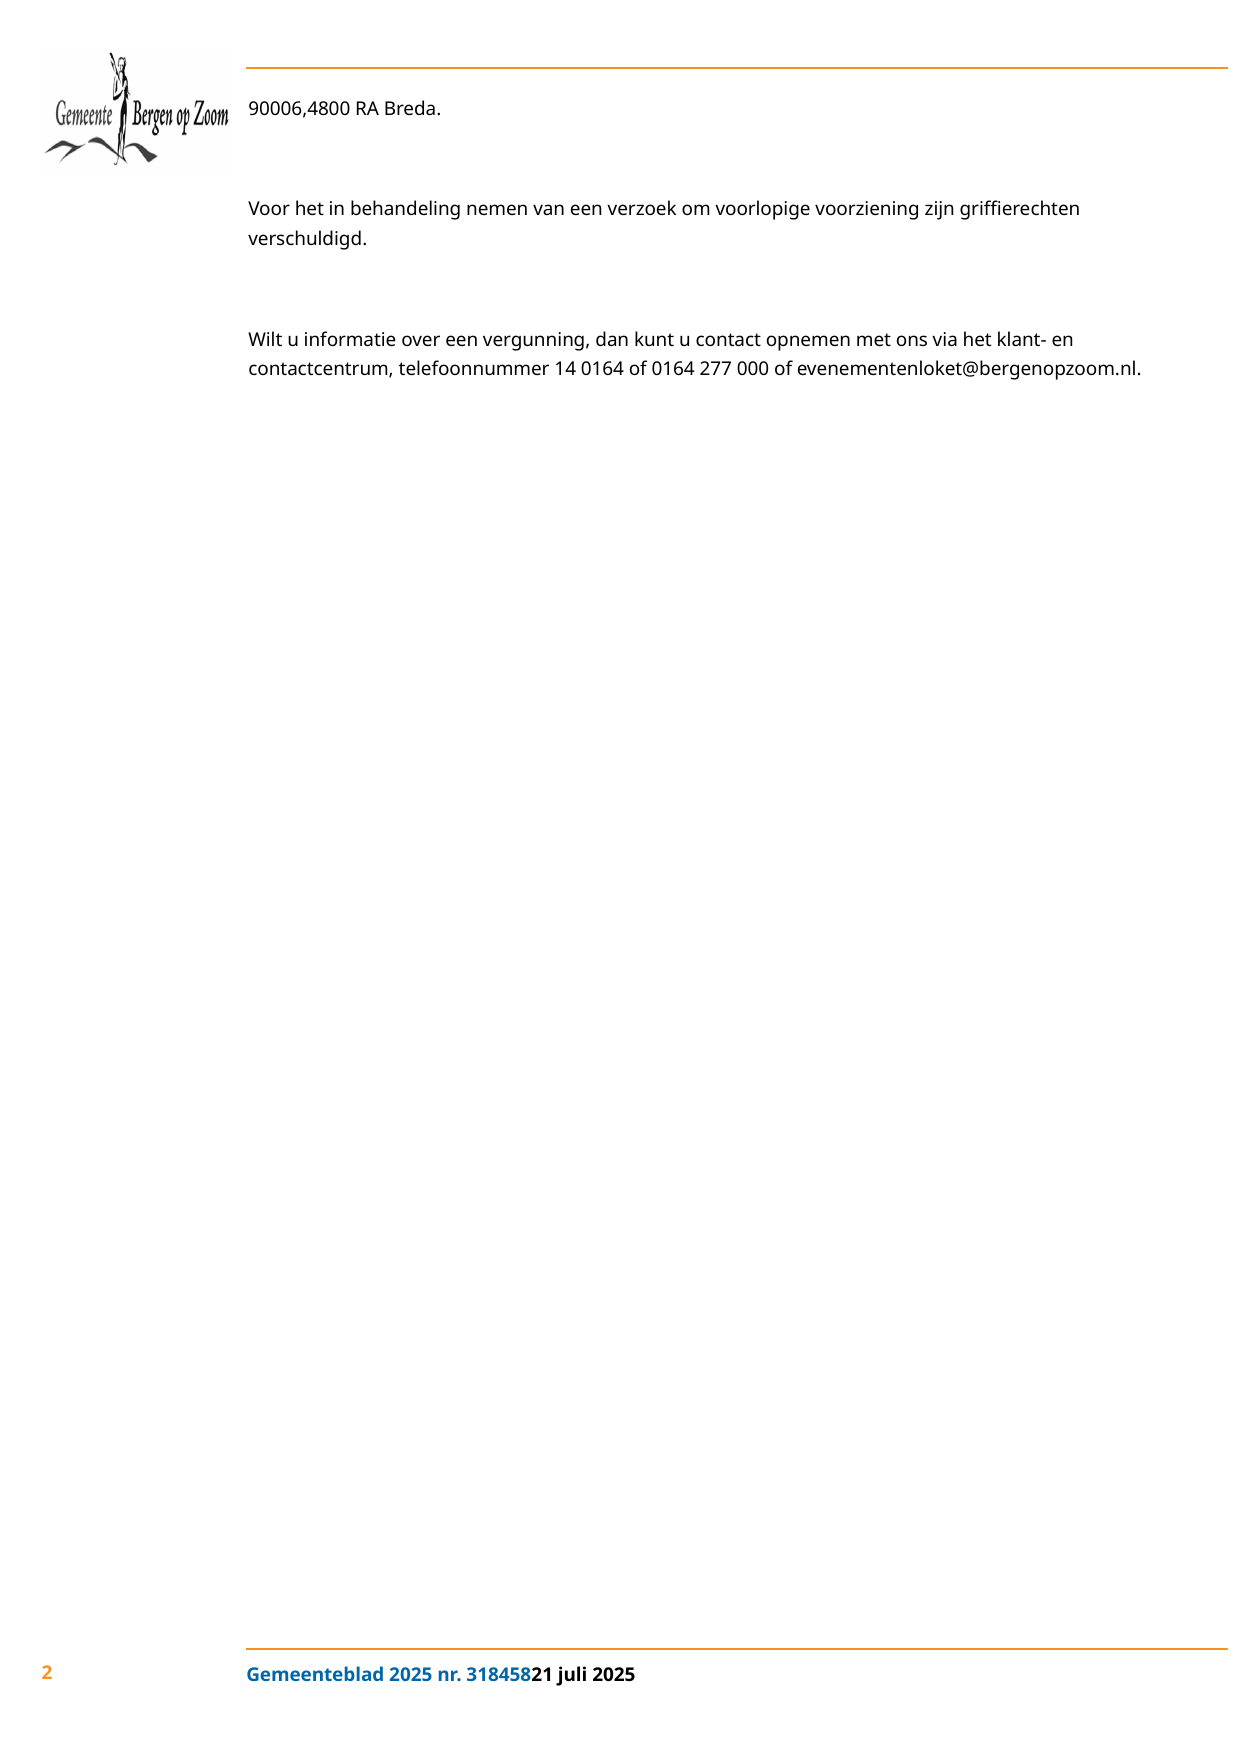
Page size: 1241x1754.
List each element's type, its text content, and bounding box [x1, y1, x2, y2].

text Voor het in behandeling nemen van een verzoek om voorlopige voorziening zijn griffierechten verschuldigd. [248, 196, 1152, 251]
text 90006,4800 RA Breda. [248, 95, 1152, 121]
text Wilt u informatie over een vergunning, dan kunt u contact opnemen met ons via het klant- en contactcentrum, telefoonnummer 14 0164 of 0164 277 000 of evenementenloket@bergenopzoom.nl. [248, 326, 1152, 381]
picture [41, 47, 231, 172]
